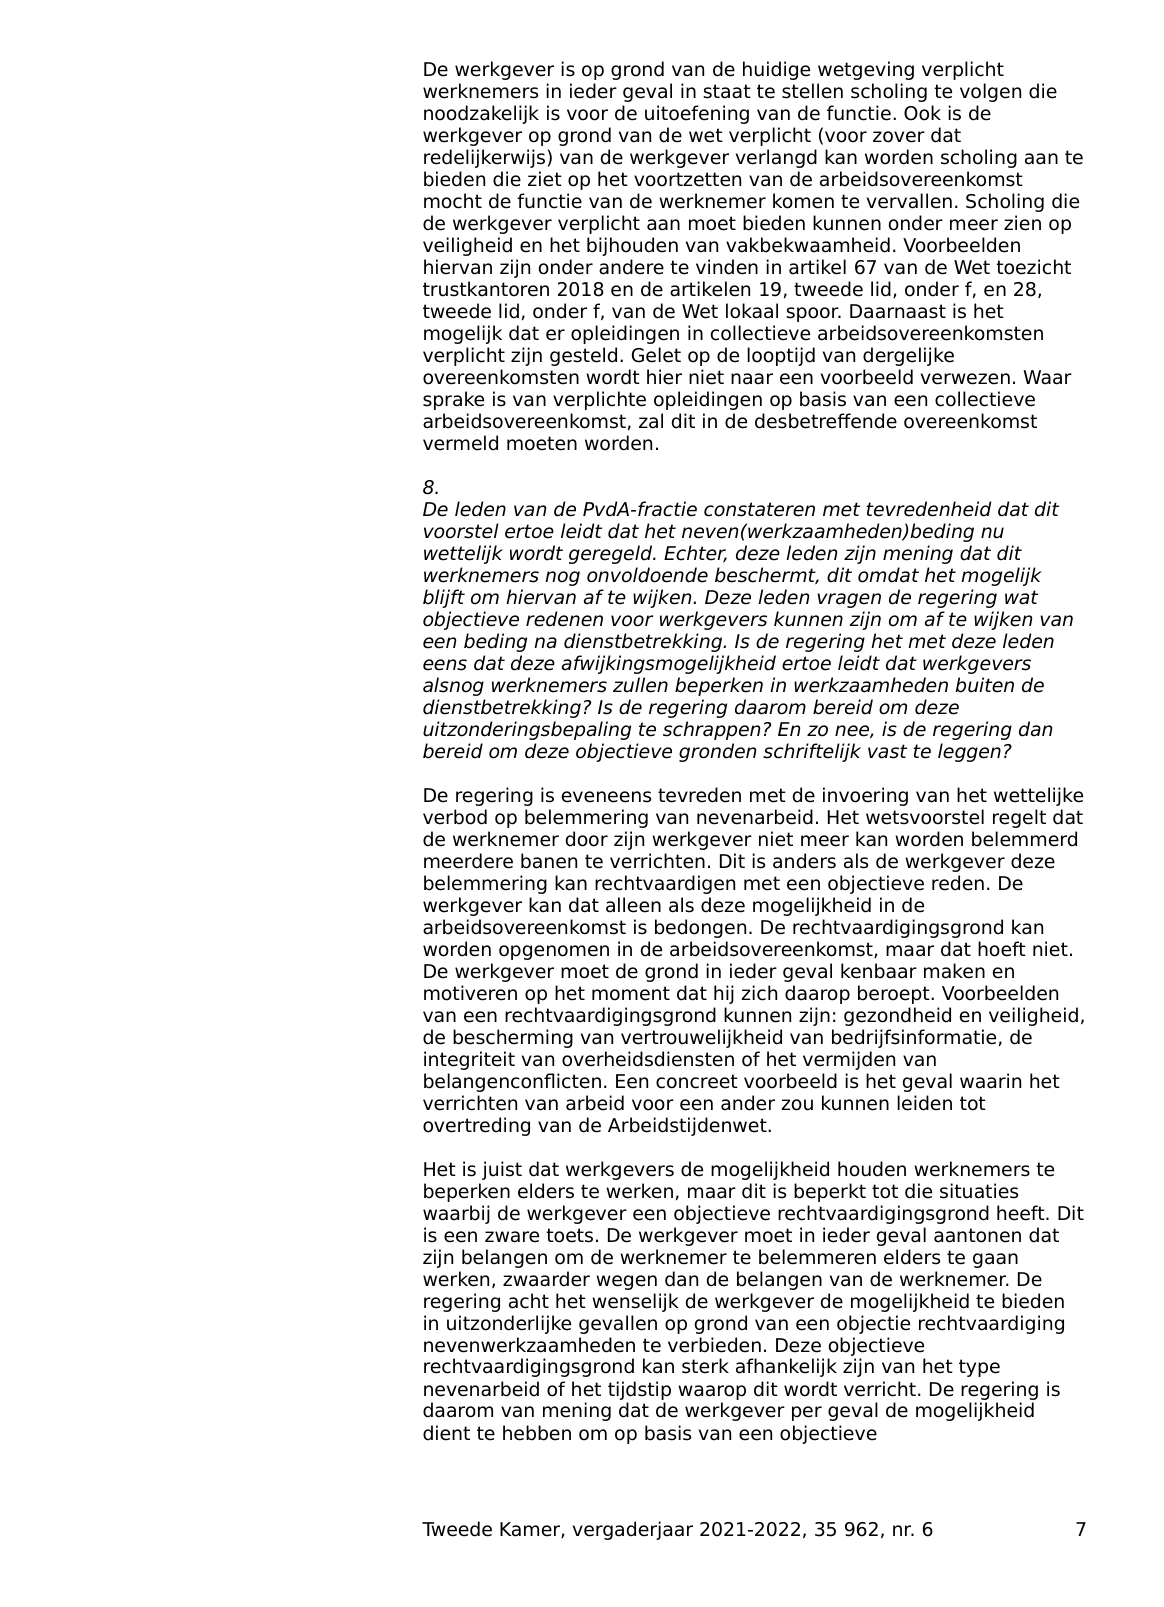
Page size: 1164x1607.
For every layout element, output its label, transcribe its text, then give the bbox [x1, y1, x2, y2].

text Het is juist dat werkgevers de mogelijkheid houden werknemers te beperken elders te werken, maar dit is beperkt tot die situaties waarbij de werkgever een objectieve rechtvaardigingsgrond heeft. Dit is een zware toets. De werkgever moet in ieder geval aantonen dat zijn belangen om de werknemer te belemmeren elders te gaan werken, zwaarder wegen dan de belangen van de werknemer. De regering acht het wenselijk de werkgever de mogelijkheid te bieden in uitzonderlijke gevallen op grond van een objectie rechtvaardiging nevenwerkzaamheden te verbieden. Deze objectieve rechtvaardigingsgrond kan sterk afhankelijk zijn van het type nevenarbeid of het tijdstip waarop dit wordt verricht. De regering is daarom van mening dat de werkgever per geval de mogelijkheid dient te hebben om op basis van een objectieve [422, 1159, 1087, 1444]
text De leden van de PvdA-fractie constateren met tevredenheid dat dit voorstel ertoe leidt dat het neven(werkzaamheden)beding nu wettelijk wordt geregeld. Echter, deze leden zijn mening dat dit werknemers nog onvoldoende beschermt, dit omdat het mogelijk blijft om hiervan af te wijken. Deze leden vragen de regering wat objectieve redenen voor werkgevers kunnen zijn om af te wijken van een beding na dienstbetrekking. Is de regering het met deze leden eens dat deze afwijkingsmogelijkheid ertoe leidt dat werkgevers alsnog werknemers zullen beperken in werkzaamheden buiten de dienstbetrekking? Is de regering daarom bereid om deze uitzonderingsbepaling te schrappen? En zo nee, is de regering dan bereid om deze objectieve gronden schriftelijk vast te leggen? [422, 499, 1087, 763]
text De werkgever is op grond van de huidige wetgeving verplicht werknemers in ieder geval in staat te stellen scholing te volgen die noodzakelijk is voor de uitoefening van de functie. Ook is de werkgever op grond van de wet verplicht (voor zover dat redelijkerwijs) van de werkgever verlangd kan worden scholing aan te bieden die ziet op het voortzetten van de arbeidsovereenkomst mocht de functie van de werknemer komen te vervallen. Scholing die de werkgever verplicht aan moet bieden kunnen onder meer zien op veiligheid en het bijhouden van vakbekwaamheid. Voorbeelden hiervan zijn onder andere te vinden in artikel 67 van de Wet toezicht trustkantoren 2018 en de artikelen 19, tweede lid, onder f, en 28, tweede lid, onder f, van de Wet lokaal spoor. Daarnaast is het mogelijk dat er opleidingen in collectieve arbeidsovereenkomsten verplicht zijn gesteld. Gelet op de looptijd van dergelijke overeenkomsten wordt hier niet naar een voorbeeld verwezen. Waar sprake is van verplichte opleidingen op basis van een collectieve arbeidsovereenkomst, zal dit in de desbetreffende overeenkomst vermeld moeten worden. [422, 59, 1087, 455]
text De regering is eveneens tevreden met de invoering van het wettelijke verbod op belemmering van nevenarbeid. Het wetsvoorstel regelt dat de werknemer door zijn werkgever niet meer kan worden belemmerd meerdere banen te verrichten. Dit is anders als de werkgever deze belemmering kan rechtvaardigen met een objectieve reden. De werkgever kan dat alleen als deze mogelijkheid in de arbeidsovereenkomst is bedongen. De rechtvaardigingsgrond kan worden opgenomen in de arbeidsovereenkomst, maar dat hoeft niet. De werkgever moet de grond in ieder geval kenbaar maken en motiveren op het moment dat hij zich daarop beroept. Voorbeelden van een rechtvaardigingsgrond kunnen zijn: gezondheid en veiligheid, de bescherming van vertrouwelijkheid van bedrijfsinformatie, de integriteit van overheidsdiensten of het vermijden van belangenconflicten. Een concreet voorbeeld is het geval waarin het verrichten van arbeid voor een ander zou kunnen leiden tot overtreding van de Arbeidstijdenwet. [422, 785, 1087, 1136]
text 8. [422, 477, 1087, 499]
